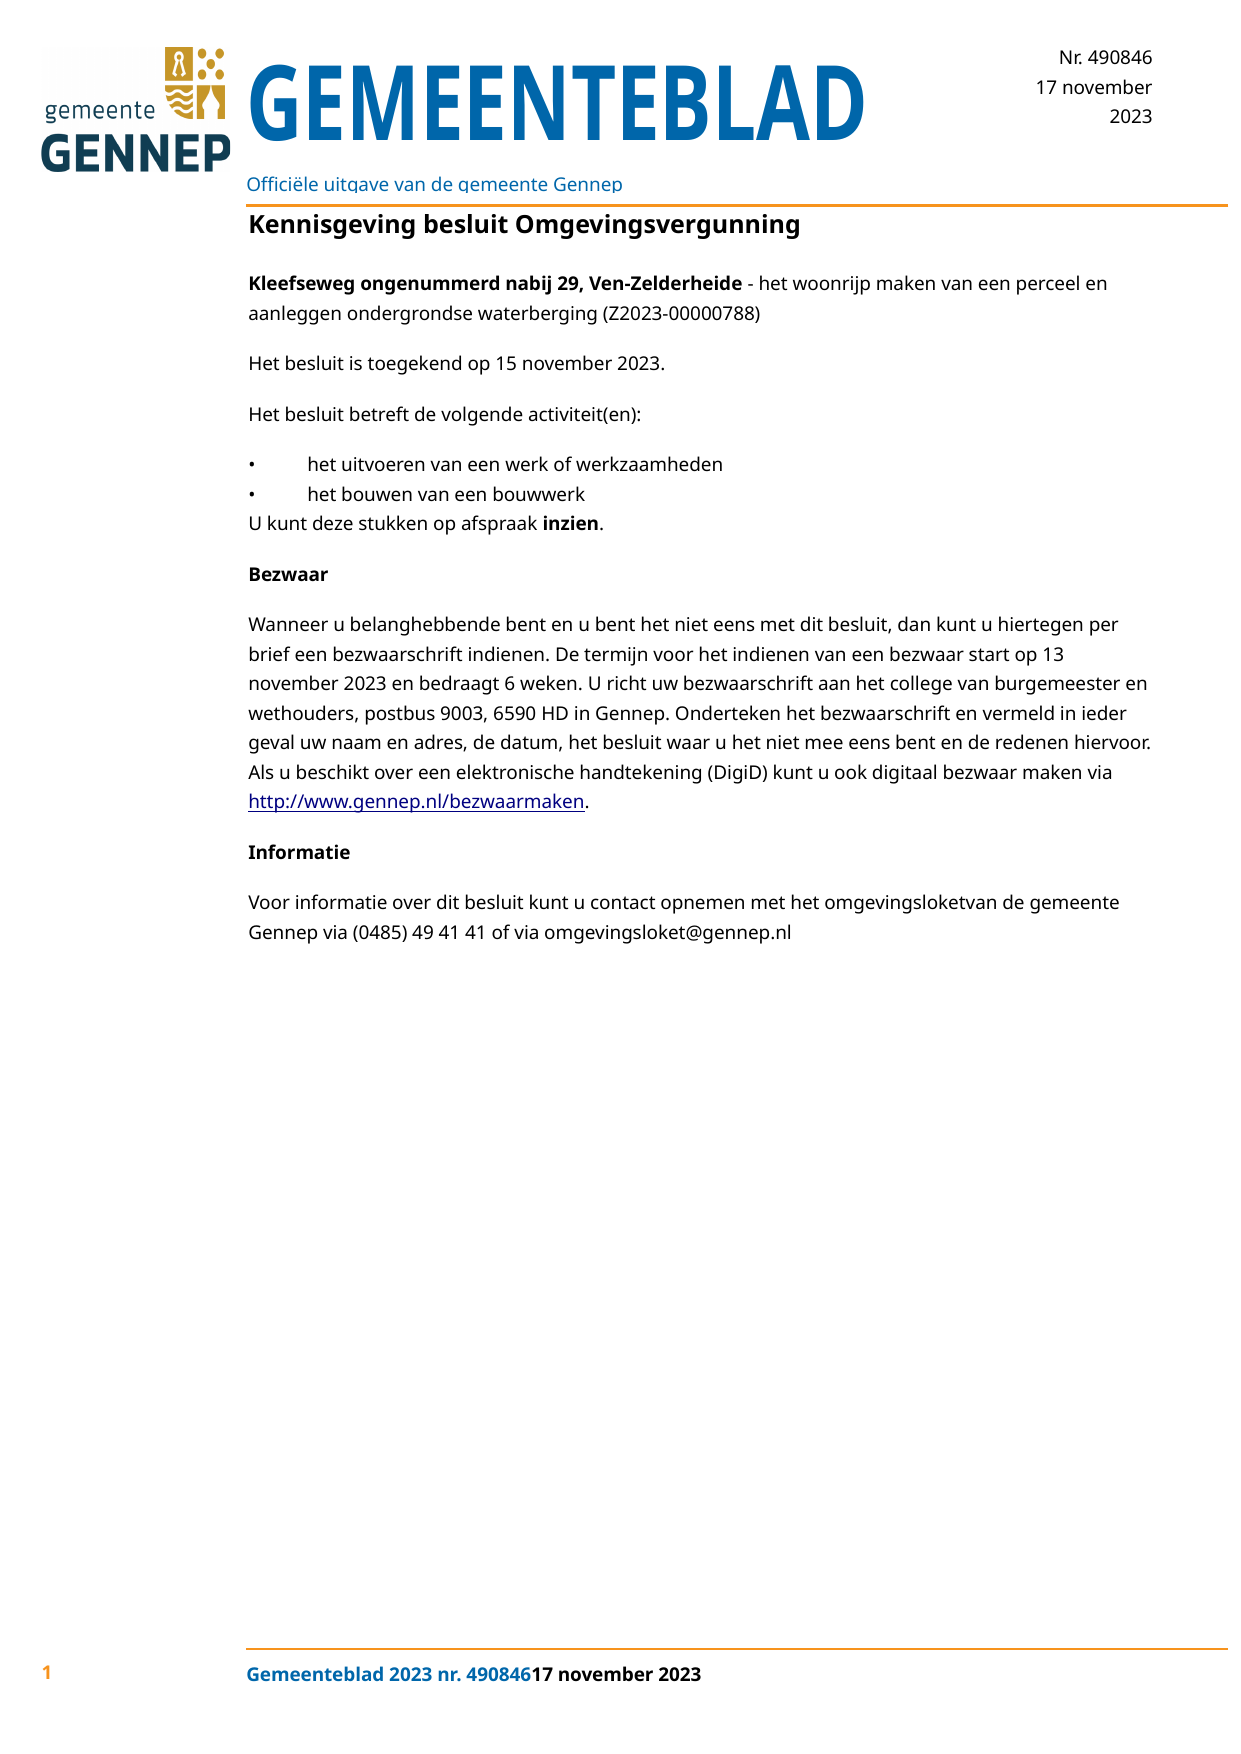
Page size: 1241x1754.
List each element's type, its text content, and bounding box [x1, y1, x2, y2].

text Voor informatie over dit besluit kunt u contact opnemen met het omgevingsloketvan de gemeente Gennep via (0485) 49 41 41 of via omgevingsloket@gennep.nl [248, 889, 1152, 945]
text Informatie [248, 839, 1152, 865]
text Het besluit betreft de volgende activiteit(en): [248, 401, 1152, 426]
picture [41, 47, 231, 172]
list het uitvoeren van een werk of werkzaamheden [248, 451, 1152, 477]
text Kennisgeving besluit Omgevingsvergunning [248, 207, 1152, 241]
list het bouwen van een bouwwerk [248, 481, 1152, 506]
text U kunt deze stukken op afspraak inzien. [248, 510, 1152, 536]
text Wanneer u belanghebbende bent en u bent het niet eens met dit besluit, dan kunt u hiertegen per brief een bezwaarschrift indienen. De termijn voor het indienen van een bezwaar start op 13 november 2023 en bedraagt 6 weken. U richt uw bezwaarschrift aan het college van burgemeester en wethouders, postbus 9003, 6590 HD in Gennep. Onderteken het bezwaarschrift en vermeld in ieder geval uw naam en adres, de datum, het besluit waar u het niet mee eens bent en de redenen hiervoor. Als u beschikt over een elektronische handtekening (DigiD) kunt u ook digitaal bezwaar maken via http://www.gennep.nl/bezwaarmaken. [248, 611, 1152, 814]
text Het besluit is toegekend op 15 november 2023. [248, 350, 1152, 376]
text Kleefseweg ongenummerd nabij 29, Ven-Zelderheide - het woonrijp maken van een perceel en aanleggen ondergrondse waterberging (Z2023-00000788) [248, 270, 1152, 326]
text Bezwaar [248, 561, 1152, 586]
